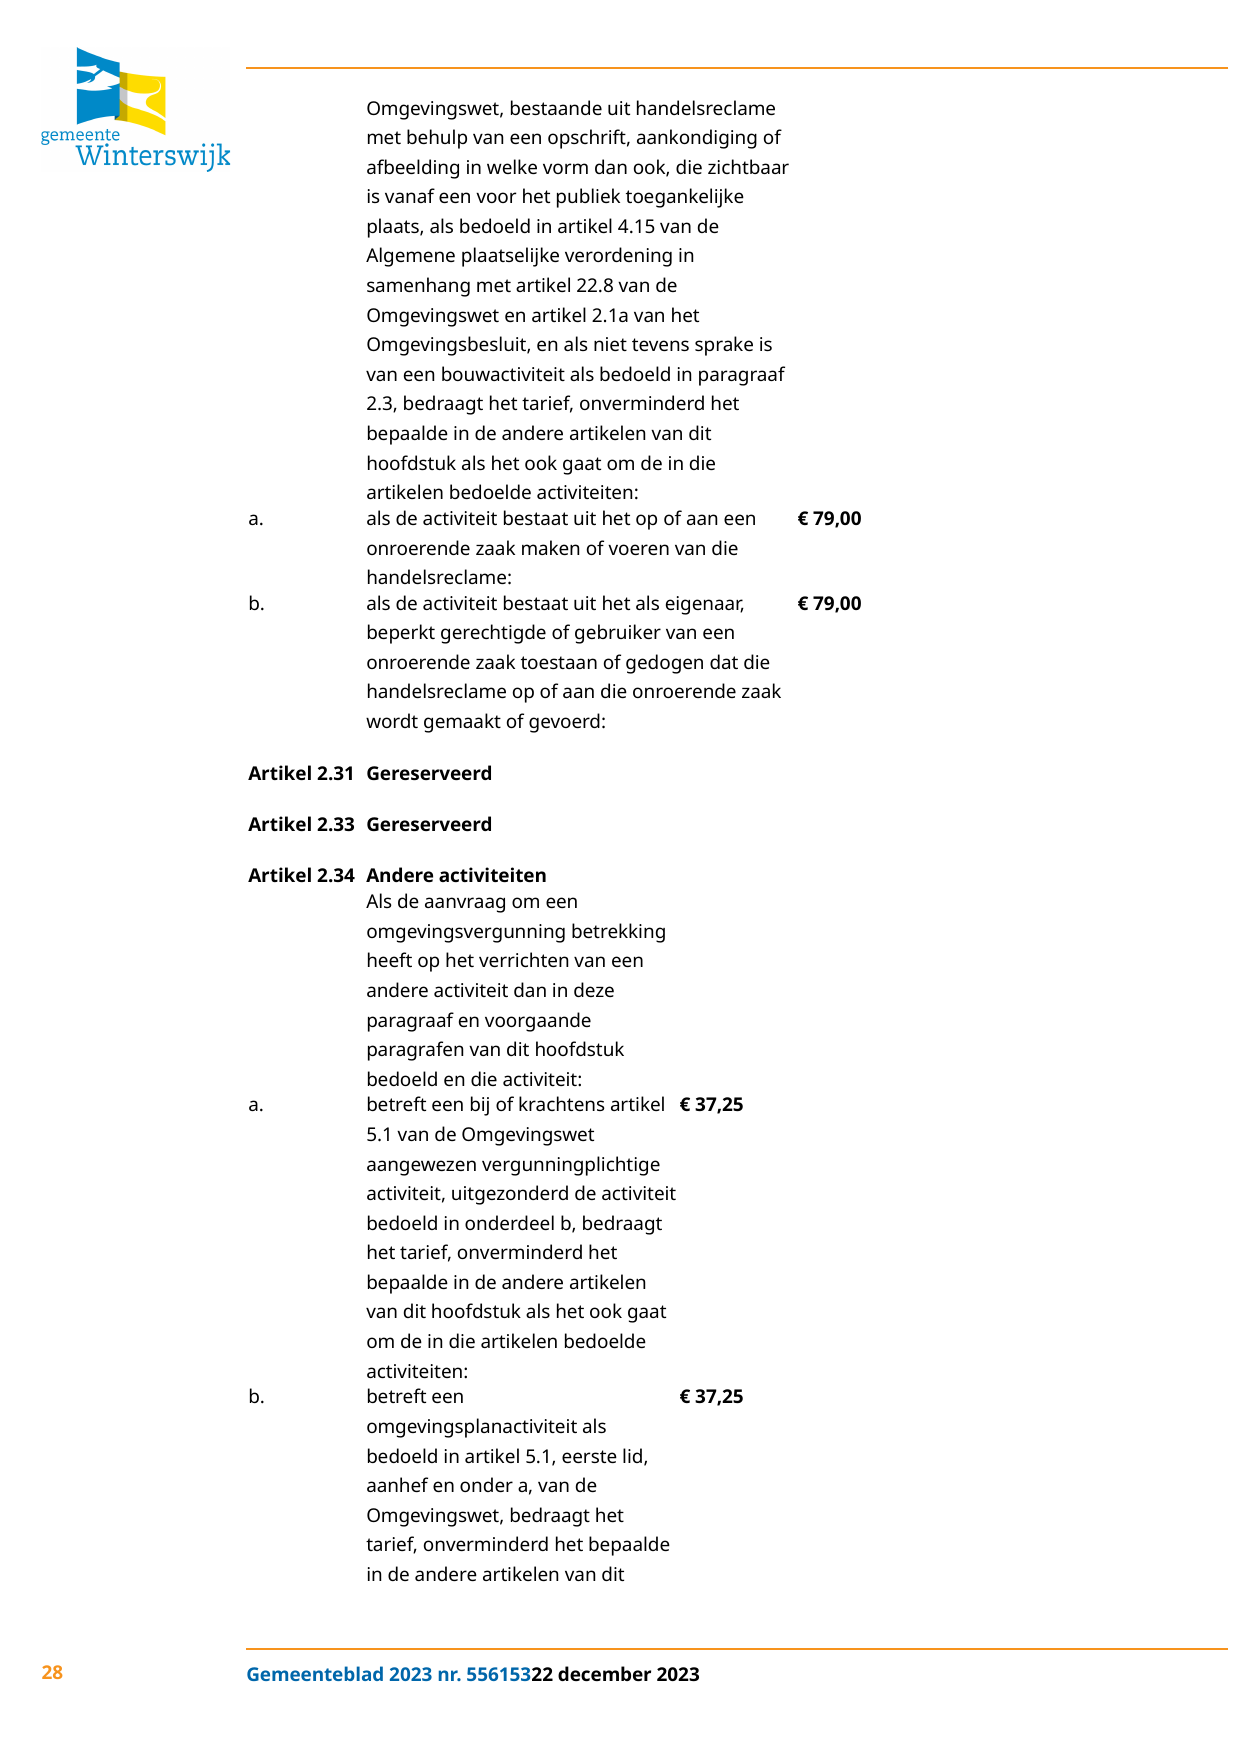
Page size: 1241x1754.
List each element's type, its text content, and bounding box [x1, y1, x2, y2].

table_cell b. [248, 1384, 366, 1587]
table_cell [366, 786, 679, 811]
table_cell € 37,25 [679, 1384, 1033, 1587]
table_cell [248, 889, 366, 1092]
table_cell Gereserveerd [366, 760, 679, 786]
table_cell betreft een bij of krachtens artikel 5.1 van de Omgevingswet aangewezen vergunningplichtige activiteit, uitgezonderd de activiteit bedoeld in onderdeel b, bedraagt het tarief, onverminderd het bepaalde in de andere artikelen van dit hoofdstuk als het ook gaat om de in die artikelen bedoelde activiteiten: [366, 1092, 679, 1384]
table_cell [679, 786, 1033, 811]
table_cell [679, 811, 1033, 837]
table_cell [679, 889, 1033, 1092]
table_cell [248, 786, 366, 811]
table_cell Artikel 2.34 [248, 863, 366, 888]
table_cell [366, 837, 679, 863]
table_cell € 79,00 [797, 590, 1152, 734]
table_cell [679, 863, 1033, 888]
table_cell als de activiteit bestaat uit het als eigenaar, beperkt gerechtigde of gebruiker van een onroerende zaak toestaan of gedogen dat die handelsreclame op of aan die onroerende zaak wordt gemaakt of gevoerd: [366, 590, 797, 734]
table_cell [366, 734, 797, 760]
table_cell b. [248, 590, 366, 734]
table_cell [797, 95, 1152, 505]
table_cell Artikel 2.31 [248, 760, 366, 786]
table_cell als de activiteit bestaat uit het op of aan een onroerende zaak maken of voeren van die handelsreclame: [366, 505, 797, 590]
table_cell betreft een omgevingsplanactiviteit als bedoeld in artikel 5.1, eerste lid, aanhef en onder a, van de Omgevingswet, bedraagt het tarief, onverminderd het bepaalde in de andere artikelen van dit [366, 1384, 679, 1587]
picture [41, 47, 231, 172]
table_cell a. [248, 505, 366, 590]
table_cell [797, 734, 1152, 760]
picture [225, 153, 231, 162]
table_cell € 37,25 [679, 1092, 1033, 1384]
table_cell [248, 734, 366, 760]
table_cell Omgevingswet, bestaande uit handelsreclame met behulp van een opschrift, aankondiging of afbeelding in welke vorm dan ook, die zichtbaar is vanaf een voor het publiek toegankelijke plaats, als bedoeld in artikel 4.15 van de Algemene plaatselijke verordening in samenhang met artikel 22.8 van de Omgevingswet en artikel 2.1a van het Omgevingsbesluit, en als niet tevens sprake is van een bouwactiviteit als bedoeld in paragraaf 2.3, bedraagt het tarief, onverminderd het bepaalde in de andere artikelen van dit hoofdstuk als het ook gaat om de in die artikelen bedoelde activiteiten: [366, 95, 797, 505]
table_cell [248, 95, 366, 505]
table_cell [679, 760, 1033, 786]
table_cell [248, 837, 366, 863]
table_cell a. [248, 1092, 366, 1384]
table_cell Artikel 2.33 [248, 811, 366, 837]
table_cell Gereserveerd [366, 811, 679, 837]
table_cell € 79,00 [797, 505, 1152, 590]
table_cell [679, 837, 1033, 863]
table_cell Als de aanvraag om een omgevingsvergunning betrekking heeft op het verrichten van een andere activiteit dan in deze paragraaf en voorgaande paragrafen van dit hoofdstuk bedoeld en die activiteit: [366, 889, 679, 1092]
table_cell Andere activiteiten [366, 863, 679, 888]
